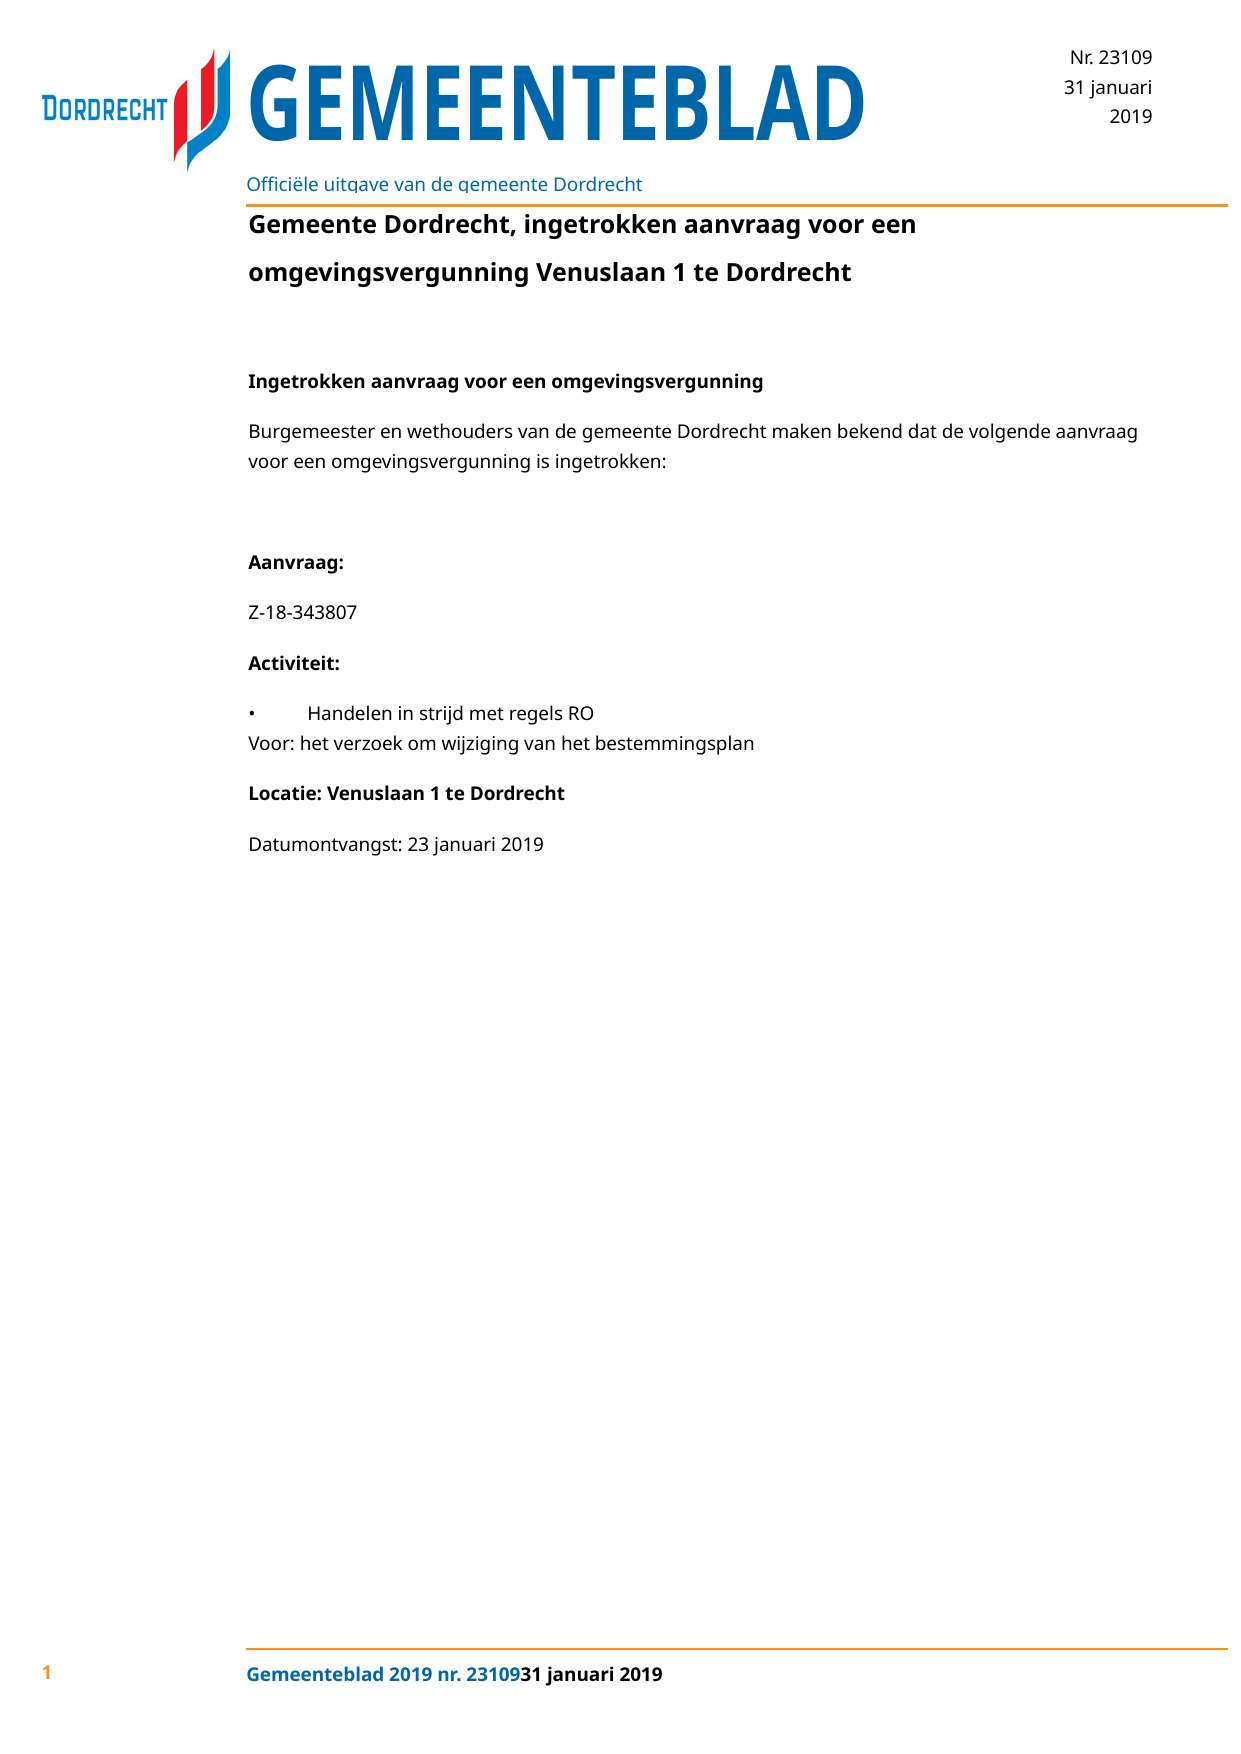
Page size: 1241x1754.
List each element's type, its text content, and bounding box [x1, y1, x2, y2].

text Locatie: Venuslaan 1 te Dordrecht [248, 780, 1152, 806]
text Burgemeester en wethouders van de gemeente Dordrecht maken bekend dat de volgende aanvraag voor een omgevingsvergunning is ingetrokken: [248, 419, 1152, 474]
text Z-18-343807 [248, 599, 1152, 625]
picture [41, 47, 231, 172]
text Ingetrokken aanvraag voor een omgevingsvergunning [248, 368, 1152, 394]
text Gemeente Dordrecht, ingetrokken aanvraag voor een omgevingsvergunning Venuslaan 1 te Dordrecht [248, 207, 1152, 288]
text Datumontvangst: 23 januari 2019 [248, 831, 1152, 857]
text Aanvraag: [248, 549, 1152, 575]
list Handelen in strijd met regels RO [248, 700, 1152, 726]
text Activiteit: [248, 650, 1152, 676]
text Voor: het verzoek om wijziging van het bestemmingsplan [248, 730, 1152, 756]
